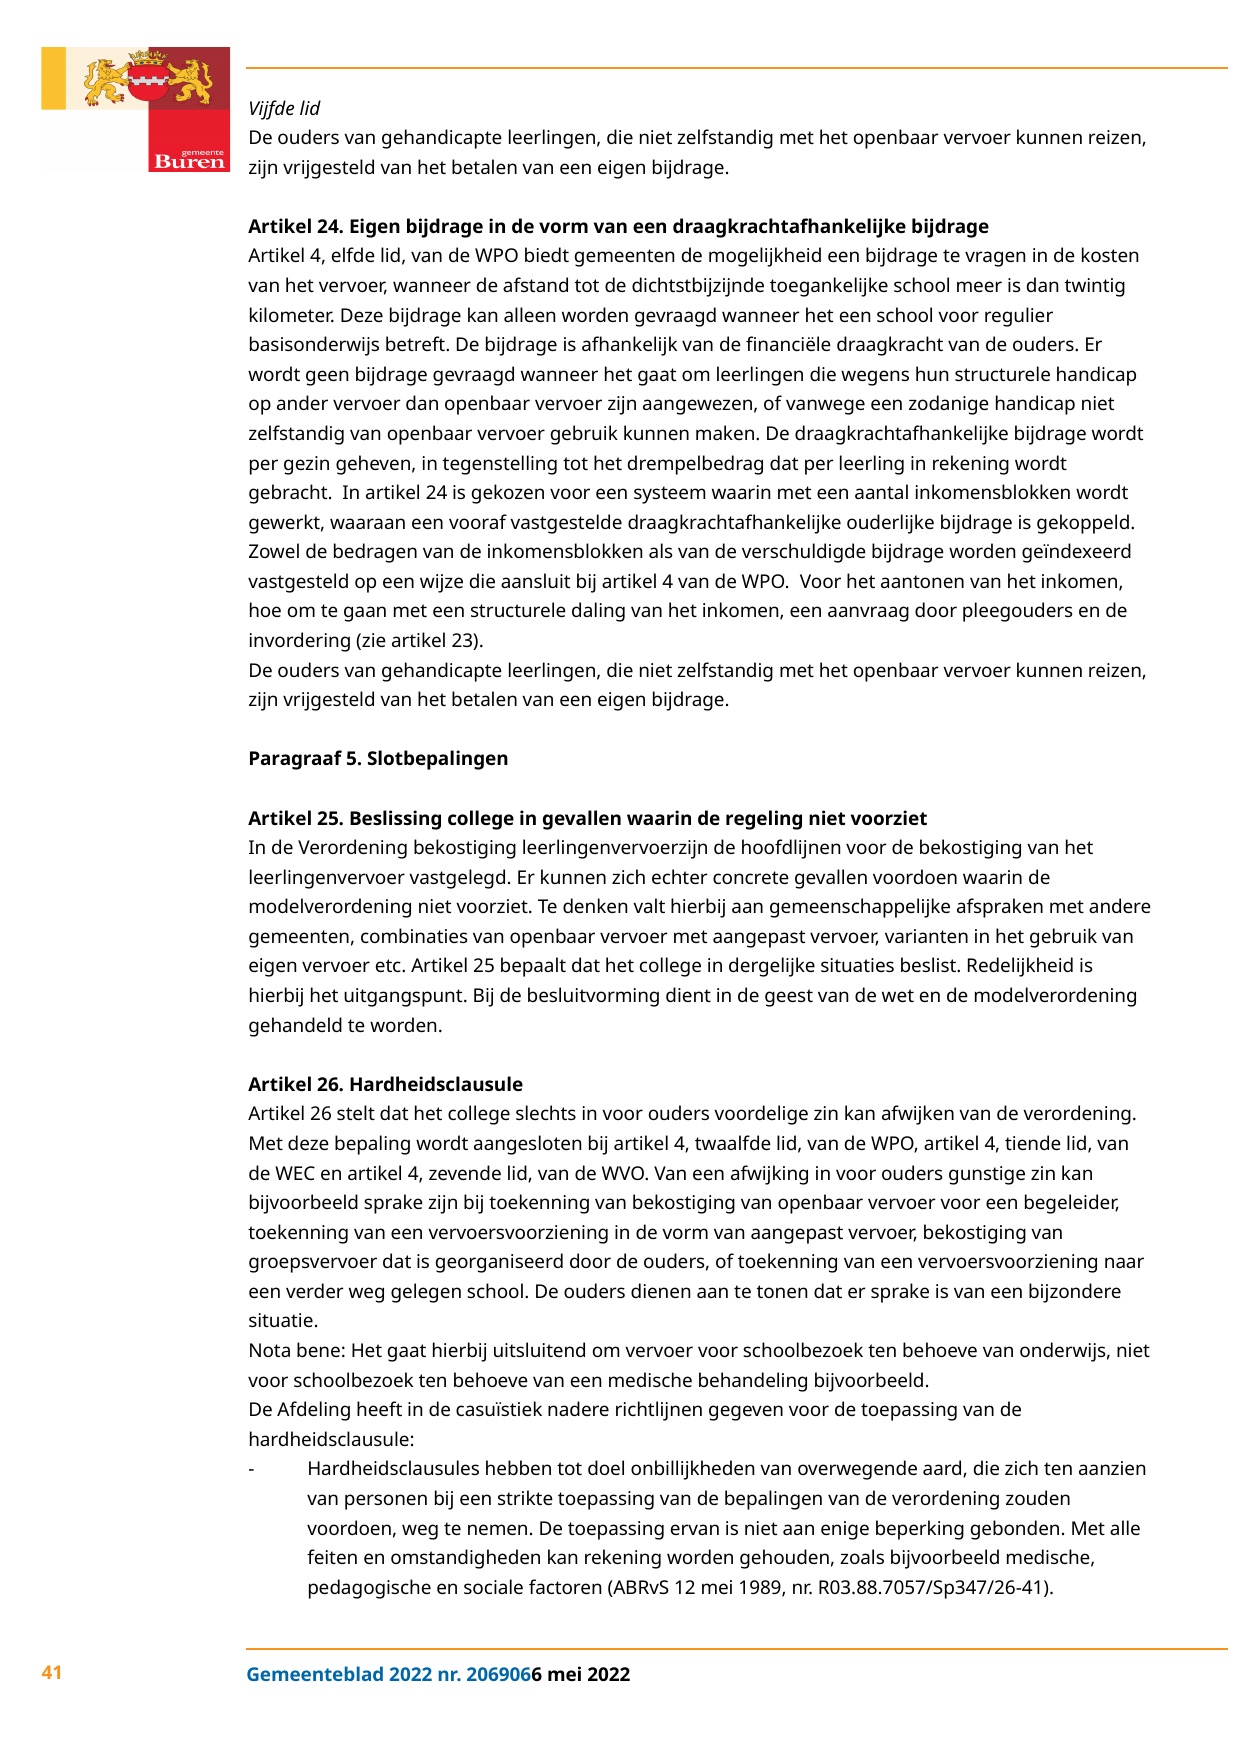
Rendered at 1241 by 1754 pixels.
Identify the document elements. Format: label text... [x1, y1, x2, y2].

text De Afdeling heeft in de casuïstiek nadere richtlijnen gegeven voor de toepassing van de hardheidsclausule: [248, 1396, 1152, 1452]
text In de Verordening bekostiging leerlingenvervoerzijn de hoofdlijnen voor de bekostiging van het leerlingenvervoer vastgelegd. Er kunnen zich echter concrete gevallen voordoen waarin de modelverordening niet voorziet. Te denken valt hierbij aan gemeenschappelijke afspraken met andere gemeenten, combinaties van openbaar vervoer met aangepast vervoer, varianten in het gebruik van eigen vervoer etc. Artikel 25 bepaalt dat het college in dergelijke situaties beslist. Redelijkheid is hierbij het uitgangspunt. Bij de besluitvorming dient in de geest van de wet en de modelverordening gehandeld te worden. [248, 834, 1152, 1038]
text Artikel 26 stelt dat het college slechts in voor ouders voordelige zin kan afwijken van de verordening. Met deze bepaling wordt aangesloten bij artikel 4, twaalfde lid, van de WPO, artikel 4, tiende lid, van de WEC en artikel 4, zevende lid, van de WVO. Van een afwijking in voor ouders gunstige zin kan bijvoorbeeld sprake zijn bij toekenning van bekostiging van openbaar vervoer voor een begeleider, toekenning van een vervoersvoorziening in de vorm van aangepast vervoer, bekostiging van groepsvervoer dat is georganiseerd door de ouders, of toekenning van een vervoersvoorziening naar een verder weg gelegen school. De ouders dienen aan te tonen dat er sprake is van een bijzondere situatie. [248, 1101, 1152, 1333]
text Artikel 4, elfde lid, van de WPO biedt gemeenten de mogelijkheid een bijdrage te vragen in de kosten van het vervoer, wanneer de afstand tot de dichtstbijzijnde toegankelijke school meer is dan twintig kilometer. Deze bijdrage kan alleen worden gevraagd wanneer het een school voor regulier basisonderwijs betreft. De bijdrage is afhankelijk van de financiële draagkracht van de ouders. Er wordt geen bijdrage gevraagd wanneer het gaat om leerlingen die wegens hun structurele handicap op ander vervoer dan openbaar vervoer zijn aangewezen, of vanwege een zodanige handicap niet zelfstandig van openbaar vervoer gebruik kunnen maken. De draagkrachtafhankelijke bijdrage wordt per gezin geheven, in tegenstelling tot het drempelbedrag dat per leerling in rekening wordt gebracht. In artikel 24 is gekozen voor een systeem waarin met een aantal inkomensblokken wordt gewerkt, waaraan een vooraf vastgestelde draagkrachtafhankelijke ouderlijke bijdrage is gekoppeld. Zowel de bedragen van de inkomensblokken als van de verschuldigde bijdrage worden geïndexeerd vastgesteld op een wijze die aansluit bij artikel 4 van de WPO. Voor het aantonen van het inkomen, hoe om te gaan met een structurele daling van het inkomen, een aanvraag door pleegouders en de invordering (zie artikel 23). [248, 243, 1152, 653]
text Artikel 26. Hardheidsclausule [248, 1071, 1152, 1097]
text De ouders van gehandicapte leerlingen, die niet zelfstandig met het openbaar vervoer kunnen reizen, zijn vrijgesteld van het betalen van een eigen bijdrage. [248, 657, 1152, 712]
text Paragraaf 5. Slotbepalingen [248, 746, 1152, 771]
text Nota bene: Het gaat hierbij uitsluitend om vervoer voor schoolbezoek ten behoeve van onderwijs, niet voor schoolbezoek ten behoeve van een medische behandeling bijvoorbeeld. [248, 1337, 1152, 1393]
list Hardheidsclausules hebben tot doel onbillijkheden van overwegende aard, die zich ten aanzien van personen bij een strikte toepassing van de bepalingen van de verordening zouden voordoen, weg te nemen. De toepassing ervan is niet aan enige beperking gebonden. Met alle feiten en omstandigheden kan rekening worden gehouden, zoals bijvoorbeeld medische, pedagogische en sociale factoren (ABRvS 12 mei 1989, nr. R03.88.7057/Sp347/26-41). [248, 1456, 1152, 1600]
text Artikel 24. Eigen bijdrage in de vorm van een draagkrachtafhankelijke bijdrage [248, 213, 1152, 239]
text Artikel 25. Beslissing college in gevallen waarin de regeling niet voorziet [248, 805, 1152, 831]
picture [41, 47, 231, 172]
text Vijfde lid [248, 95, 1152, 121]
text De ouders van gehandicapte leerlingen, die niet zelfstandig met het openbaar vervoer kunnen reizen, zijn vrijgesteld van het betalen van een eigen bijdrage. [248, 124, 1152, 180]
